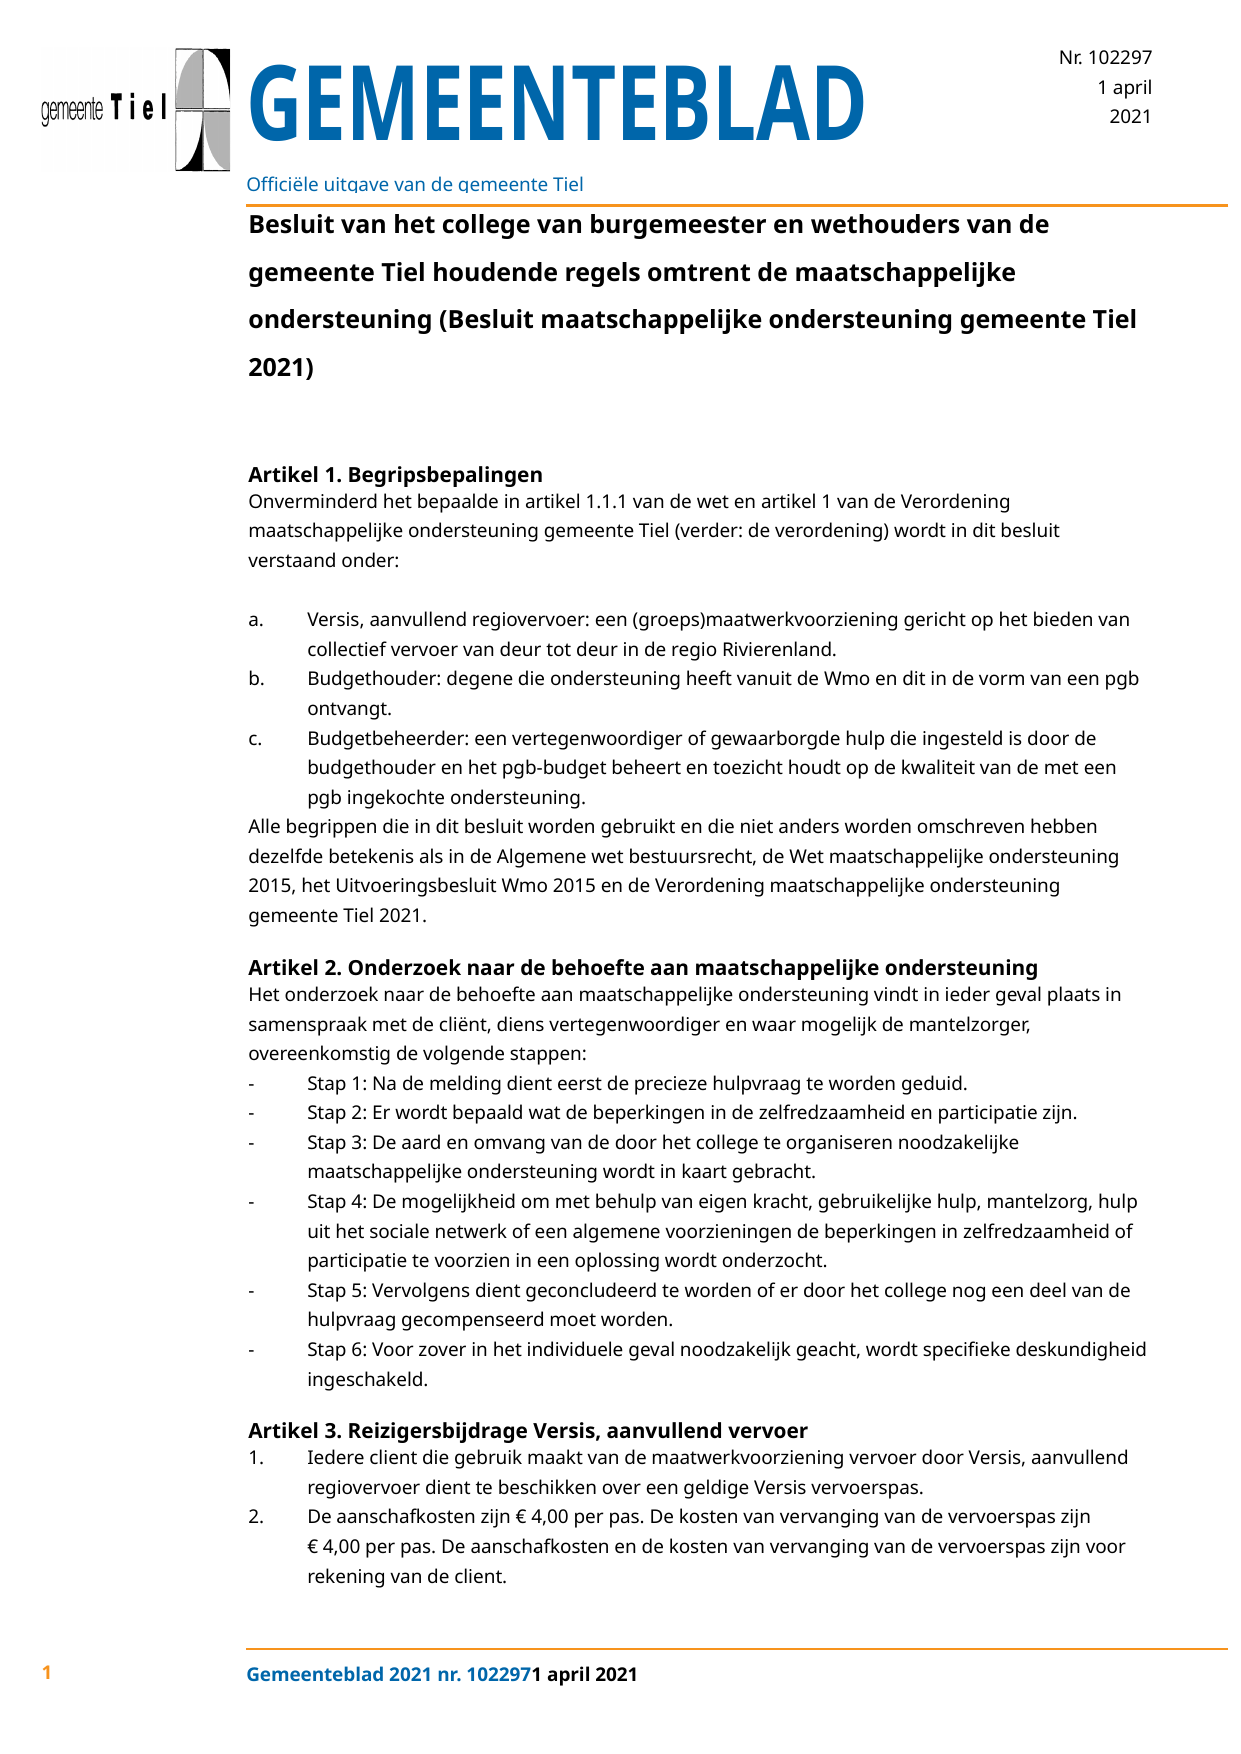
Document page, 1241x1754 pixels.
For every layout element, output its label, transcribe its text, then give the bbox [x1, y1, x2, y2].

text Artikel 2. Onderzoek naar de behoefte aan maatschappelijke ondersteuning [248, 953, 1152, 981]
list Budgethouder: degene die ondersteuning heeft vanuit de Wmo en dit in de vorm van een pgb ontvangt. [248, 666, 1152, 721]
text Besluit van het college van burgemeester en wethouders van de gemeente Tiel houdende regels omtrent de maatschappelijke ondersteuning (Besluit maatschappelijke ondersteuning gemeente Tiel 2021) [248, 207, 1152, 384]
list De aanschafkosten zijn € 4,00 per pas. De kosten van vervanging van de vervoerspas zijn [248, 1504, 1152, 1529]
list Stap 1: Na de melding dient eerst de precieze hulpvraag te worden geduid. [248, 1070, 1152, 1096]
list Stap 6: Voor zover in het individuele geval noodzakelijk geacht, wordt specifieke deskundigheid ingeschakeld. [248, 1336, 1152, 1391]
picture [41, 47, 231, 172]
list Budgetbeheerder: een vertegenwoordiger of gewaarborgde hulp die ingesteld is door de budgethouder en het pgb-budget beheert en toezicht houdt op de kwaliteit van de met een pgb ingekochte ondersteuning. [248, 725, 1152, 810]
list € 4,00 per pas. De aanschafkosten en de kosten van vervanging van de vervoerspas zijn voor rekening van de client. [248, 1533, 1152, 1589]
list Iedere client die gebruik maakt van de maatwerkvoorziening vervoer door Versis, aanvullend regiovervoer dient te beschikken over een geldige Versis vervoerspas. [248, 1444, 1152, 1500]
text Onverminderd het bepaalde in artikel 1.1.1 van de wet en artikel 1 van de Verordening maatschappelijke ondersteuning gemeente Tiel (verder: de verordening) wordt in dit besluit verstaand onder: [248, 488, 1152, 573]
list Stap 3: De aard en omvang van de door het college te organiseren noodzakelijke maatschappelijke ondersteuning wordt in kaart gebracht. [248, 1129, 1152, 1184]
text Artikel 1. Begripsbepalingen [248, 460, 1152, 488]
text Artikel 3. Reizigersbijdrage Versis, aanvullend vervoer [248, 1416, 1152, 1444]
text Alle begrippen die in dit besluit worden gebruikt en die niet anders worden omschreven hebben dezelfde betekenis als in de Algemene wet bestuursrecht, de Wet maatschappelijke ondersteuning 2015, het Uitvoeringsbesluit Wmo 2015 en de Verordening maatschappelijke ondersteuning gemeente Tiel 2021. [248, 813, 1152, 928]
list Stap 5: Vervolgens dient geconcludeerd te worden of er door het college nog een deel van de hulpvraag gecompenseerd moet worden. [248, 1277, 1152, 1332]
list Stap 4: De mogelijkheid om met behulp van eigen kracht, gebruikelijke hulp, mantelzorg, hulp uit het sociale netwerk of een algemene voorzieningen de beperkingen in zelfredzaamheid of participatie te voorzien in een oplossing wordt onderzocht. [248, 1188, 1152, 1273]
list Stap 2: Er wordt bepaald wat de beperkingen in de zelfredzaamheid en participatie zijn. [248, 1099, 1152, 1125]
text Het onderzoek naar de behoefte aan maatschappelijke ondersteuning vindt in ieder geval plaats in samenspraak met de cliënt, diens vertegenwoordiger en waar mogelijk de mantelzorger, overeenkomstig de volgende stappen: [248, 981, 1152, 1066]
list Versis, aanvullend regiovervoer: een (groeps)maatwerkvoorziening gericht op het bieden van collectief vervoer van deur tot deur in de regio Rivierenland. [248, 606, 1152, 662]
